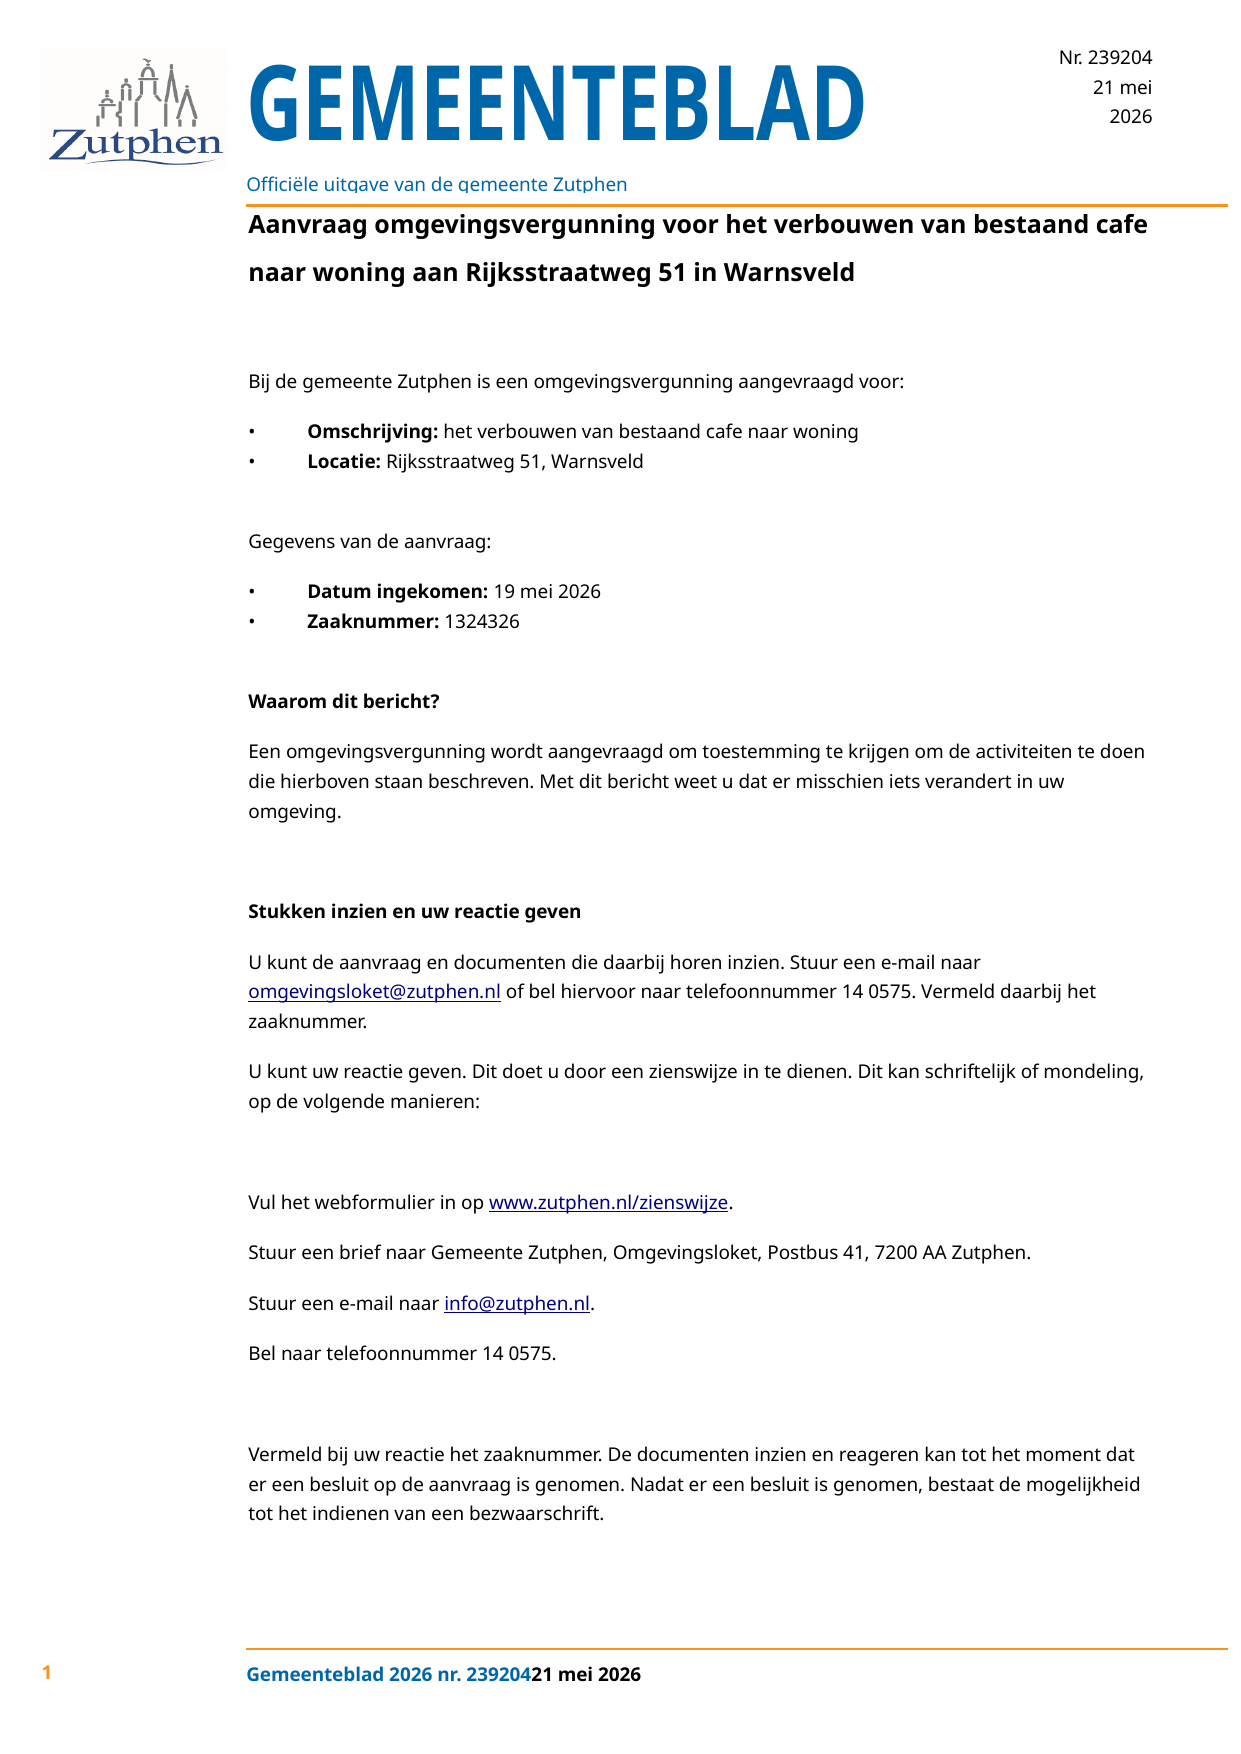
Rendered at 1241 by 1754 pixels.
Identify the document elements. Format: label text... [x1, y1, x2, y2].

text Bel naar telefoonnummer 14 0575. [248, 1340, 1152, 1366]
list Datum ingekomen: 19 mei 2026 [248, 579, 1152, 604]
picture [41, 47, 231, 172]
text Waarom dit bericht? [248, 688, 1152, 714]
text Stukken inzien en uw reactie geven [248, 899, 1152, 924]
text Een omgevingsvergunning wordt aangevraagd om toestemming te krijgen om de activiteiten te doen die hierboven staan beschreven. Met dit bericht weet u dat er misschien iets verandert in uw omgeving. [248, 739, 1152, 824]
list Omschrijving: het verbouwen van bestaand cafe naar woning [248, 419, 1152, 444]
text Aanvraag omgevingsvergunning voor het verbouwen van bestaand cafe naar woning aan Rijksstraatweg 51 in Warnsveld [248, 207, 1152, 288]
text Vul het webformulier in op www.zutphen.nl/zienswijze. [248, 1189, 1152, 1215]
text U kunt uw reactie geven. Dit doet u door een zienswijze in te dienen. Dit kan schriftelijk of mondeling, op de volgende manieren: [248, 1059, 1152, 1114]
text Vermeld bij uw reactie het zaaknummer. De documenten inzien en reageren kan tot het moment dat er een besluit op de aanvraag is genomen. Nadat er een besluit is genomen, bestaat de mogelijkheid tot het indienen van een bezwaarschrift. [248, 1441, 1152, 1526]
text Bij de gemeente Zutphen is een omgevingsvergunning aangevraagd voor: [248, 368, 1152, 394]
text U kunt de aanvraag en documenten die daarbij horen inzien. Stuur een e-mail naar omgevingsloket@zutphen.nl of bel hiervoor naar telefoonnummer 14 0575. Vermeld daarbij het zaaknummer. [248, 949, 1152, 1034]
text Stuur een e-mail naar info@zutphen.nl. [248, 1290, 1152, 1316]
list Locatie: Rijksstraatweg 51, Warnsveld [248, 448, 1152, 474]
list Zaaknummer: 1324326 [248, 608, 1152, 634]
text Gegevens van de aanvraag: [248, 528, 1152, 554]
text Stuur een brief naar Gemeente Zutphen, Omgevingsloket, Postbus 41, 7200 AA Zutphen. [248, 1239, 1152, 1265]
